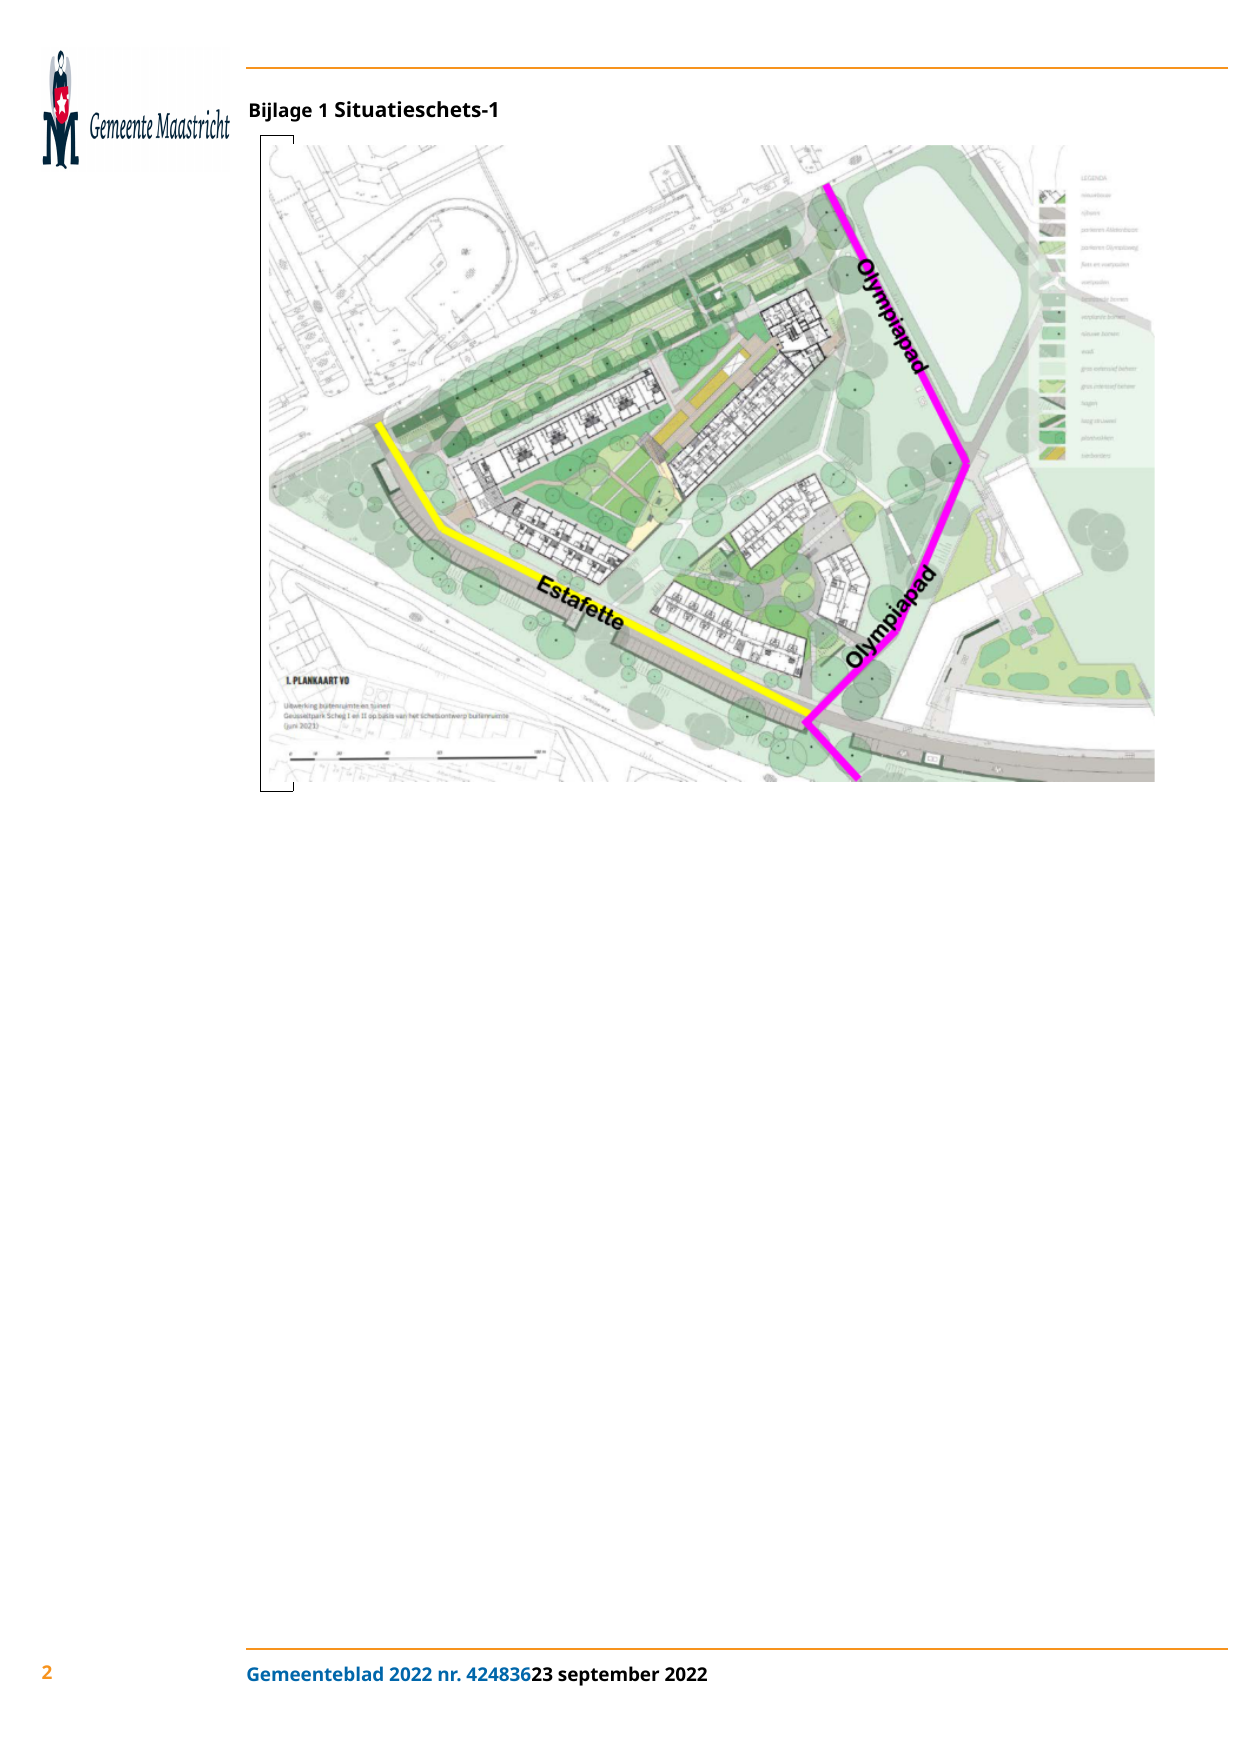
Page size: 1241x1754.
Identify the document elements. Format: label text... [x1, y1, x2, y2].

text Bijlage 1 Situatieschets-1 [248, 95, 1152, 123]
picture [41, 47, 231, 172]
picture [268, 144, 1155, 782]
